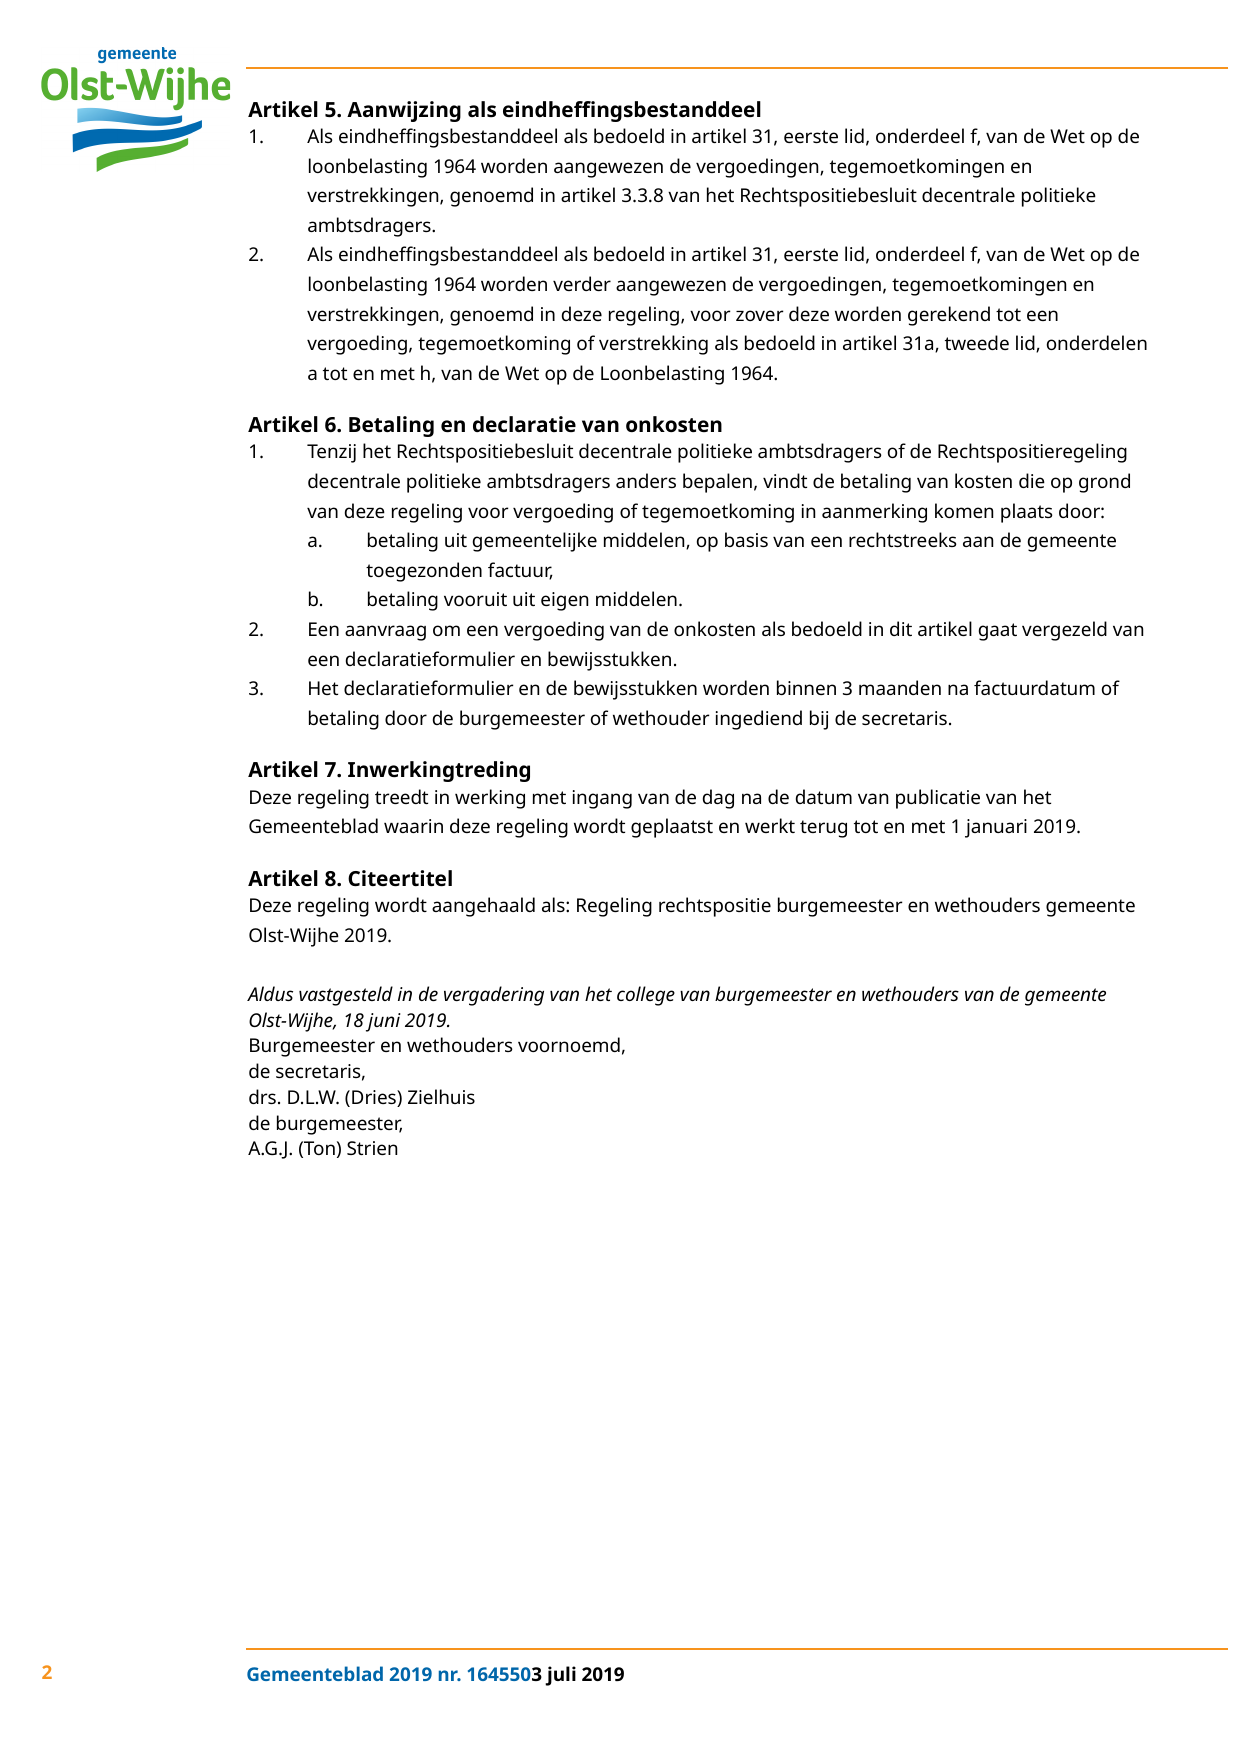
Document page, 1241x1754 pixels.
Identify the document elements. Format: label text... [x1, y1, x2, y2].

list Tenzij het Rechtspositiebesluit decentrale politieke ambtsdragers of de Rechtspositieregeling decentrale politieke ambtsdragers anders bepalen, vindt de betaling van kosten die op grond van deze regeling voor vergoeding of tegemoetkoming in aanmerking komen plaats door: [248, 439, 1152, 524]
text Deze regeling wordt aangehaald als: Regeling rechtspositie burgemeester en wethouders gemeente Olst-Wijhe 2019. [248, 892, 1152, 948]
list Een aanvraag om een vergoeding van de onkosten als bedoeld in dit artikel gaat vergezeld van een declaratieformulier en bewijsstukken. [248, 616, 1152, 672]
text A.G.J. (Ton) Strien [248, 1135, 1152, 1161]
text Artikel 5. Aanwijzing als eindheffingsbestanddeel [248, 95, 1152, 123]
text Artikel 8. Citeertitel [248, 864, 1152, 892]
text Deze regeling treedt in werking met ingang van de dag na de datum van publicatie van het Gemeenteblad waarin deze regeling wordt geplaatst en werkt terug tot en met 1 januari 2019. [248, 784, 1152, 839]
list betaling uit gemeentelijke middelen, op basis van een rechtstreeks aan de gemeente toegezonden factuur, [307, 527, 1152, 583]
text drs. D.L.W. (Dries) Zielhuis [248, 1084, 1152, 1110]
text Aldus vastgesteld in de vergadering van het college van burgemeester en wethouders van de gemeente Olst-Wijhe, 18 juni 2019. [248, 981, 1152, 1032]
list Als eindheffingsbestanddeel als bedoeld in artikel 31, eerste lid, onderdeel f, van de Wet op de loonbelasting 1964 worden verder aangewezen de vergoedingen, tegemoetkomingen en verstrekkingen, genoemd in deze regeling, voor zover deze worden gerekend tot een vergoeding, tegemoetkoming of verstrekking als bedoeld in artikel 31a, tweede lid, onderdelen a tot en met h, van de Wet op de Loonbelasting 1964. [248, 242, 1152, 386]
text de burgemeester, [248, 1110, 1152, 1135]
text Artikel 6. Betaling en declaratie van onkosten [248, 410, 1152, 439]
text Artikel 7. Inwerkingtreding [248, 755, 1152, 784]
picture [41, 47, 231, 172]
text de secretaris, [248, 1058, 1152, 1084]
list Het declaratieformulier en de bewijsstukken worden binnen 3 maanden na factuurdatum of betaling door de burgemeester of wethouder ingediend bij de secretaris. [248, 675, 1152, 731]
list Als eindheffingsbestanddeel als bedoeld in artikel 31, eerste lid, onderdeel f, van de Wet op de loonbelasting 1964 worden aangewezen de vergoedingen, tegemoetkomingen en verstrekkingen, genoemd in artikel 3.3.8 van het Rechtspositiebesluit decentrale politieke ambtsdragers. [248, 123, 1152, 238]
text Burgemeester en wethouders voornoemd, [248, 1032, 1152, 1058]
list betaling vooruit uit eigen middelen. [307, 587, 1152, 612]
